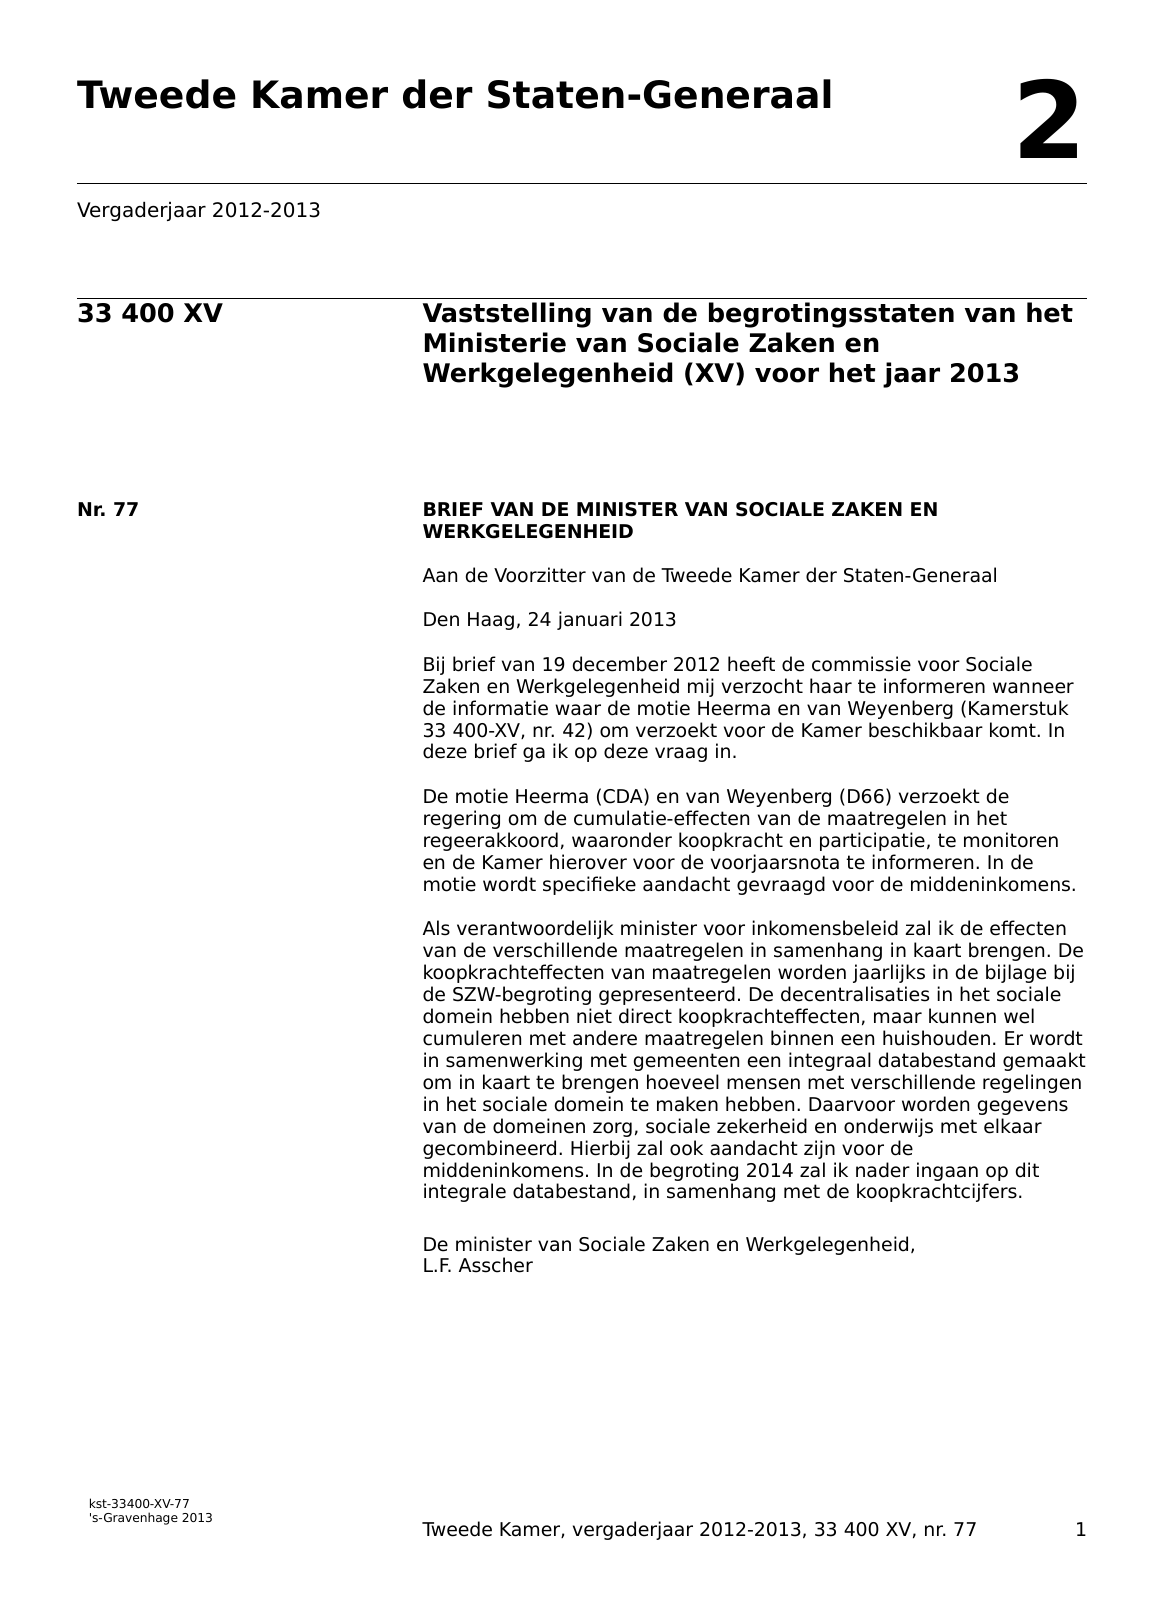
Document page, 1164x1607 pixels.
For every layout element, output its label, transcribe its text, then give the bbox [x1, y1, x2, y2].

text Den Haag, 24 januari 2013 [422, 609, 1087, 631]
subtitle 33 400 XV Vaststelling van de begrotingsstaten van het Ministerie van Sociale Zaken en Werkgelegenheid (XV) voor het jaar 2013 [77, 299, 1087, 388]
table_cell Vergaderjaar 2012-2013 [77, 184, 1087, 298]
text De motie Heerma (CDA) en van Weyenberg (D66) verzoekt de regering om de cumulatie-effecten van de maatregelen in het regeerakkoord, waaronder koopkracht en participatie, te monitoren en de Kamer hierover voor de voorjaarsnota te informeren. In de motie wordt specifieke aandacht gevraagd voor de middeninkomens. [422, 786, 1087, 896]
text Aan de Voorzitter van de Tweede Kamer der Staten-Generaal [422, 565, 1087, 587]
table_header 2 [886, 59, 1087, 183]
table_header Tweede Kamer der Staten-Generaal [77, 59, 886, 183]
text De minister van Sociale Zaken en Werkgelegenheid, L.F. Asscher [422, 1233, 1087, 1277]
text kst-33400-XV-77 [88, 1497, 323, 1511]
text Bij brief van 19 december 2012 heeft de commissie voor Sociale Zaken en Werkgelegenheid mij verzocht haar te informeren wanneer de informatie waar de motie Heerma en van Weyenberg (Kamerstuk 33 400-XV, nr. 42) om verzoekt voor de Kamer beschikbaar komt. In deze brief ga ik op deze vraag in. [422, 653, 1087, 763]
text 's-Gravenhage 2013 [88, 1511, 323, 1525]
text Als verantwoordelijk minister voor inkomensbeleid zal ik de effecten van de verschillende maatregelen in samenhang in kaart brengen. De koopkrachteffecten van maatregelen worden jaarlijks in de bijlage bij de SZW-begroting gepresenteerd. De decentralisaties in het sociale domein hebben niet direct koopkrachteffecten, maar kunnen wel cumuleren met andere maatregelen binnen een huishouden. Er wordt in samenwerking met gemeenten een integraal databestand gemaakt om in kaart te brengen hoeveel mensen met verschillende regelingen in het sociale domein te maken hebben. Daarvoor worden gegevens van de domeinen zorg, sociale zekerheid en onderwijs met elkaar gecombineerd. Hierbij zal ook aandacht zijn voor de middeninkomens. In de begroting 2014 zal ik nader ingaan op dit integrale databestand, in samenhang met de koopkrachtcijfers. [422, 918, 1087, 1203]
subtitle Nr. 77 BRIEF VAN DE MINISTER VAN SOCIALE ZAKEN EN WERKGELEGENHEID [77, 499, 1087, 543]
